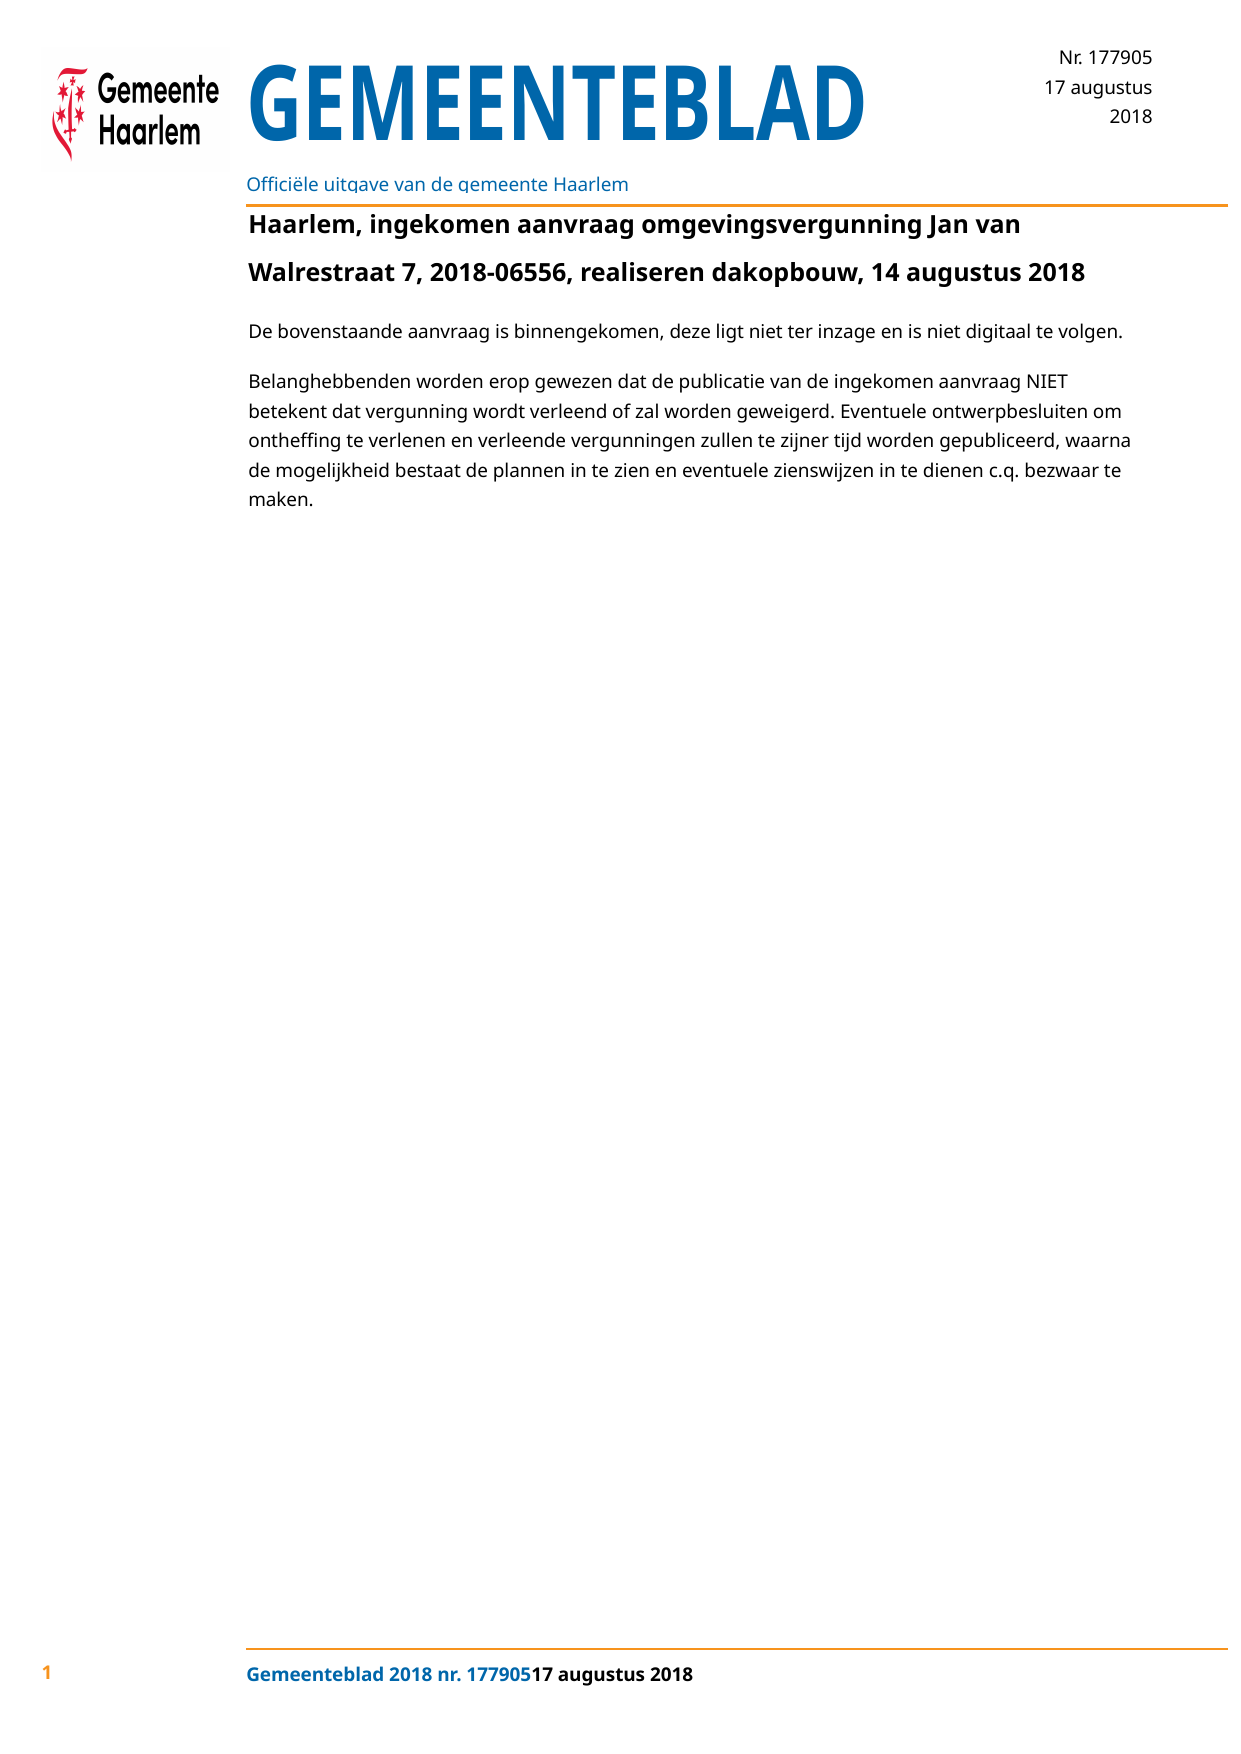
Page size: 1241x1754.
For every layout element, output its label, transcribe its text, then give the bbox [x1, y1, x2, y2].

text De bovenstaande aanvraag is binnengekomen, deze ligt niet ter inzage en is niet digitaal te volgen. [248, 318, 1152, 344]
picture [41, 47, 231, 172]
text Belanghebbenden worden erop gewezen dat de publicatie van de ingekomen aanvraag NIET betekent dat vergunning wordt verleend of zal worden geweigerd. Eventuele ontwerpbesluiten om ontheffing te verlenen en verleende vergunningen zullen te zijner tijd worden gepubliceerd, waarna de mogelijkheid bestaat de plannen in te zien en eventuele zienswijzen in te dienen c.q. bezwaar te maken. [248, 368, 1152, 512]
text Haarlem, ingekomen aanvraag omgevingsvergunning Jan van Walrestraat 7, 2018-06556, realiseren dakopbouw, 14 augustus 2018 [248, 207, 1152, 288]
